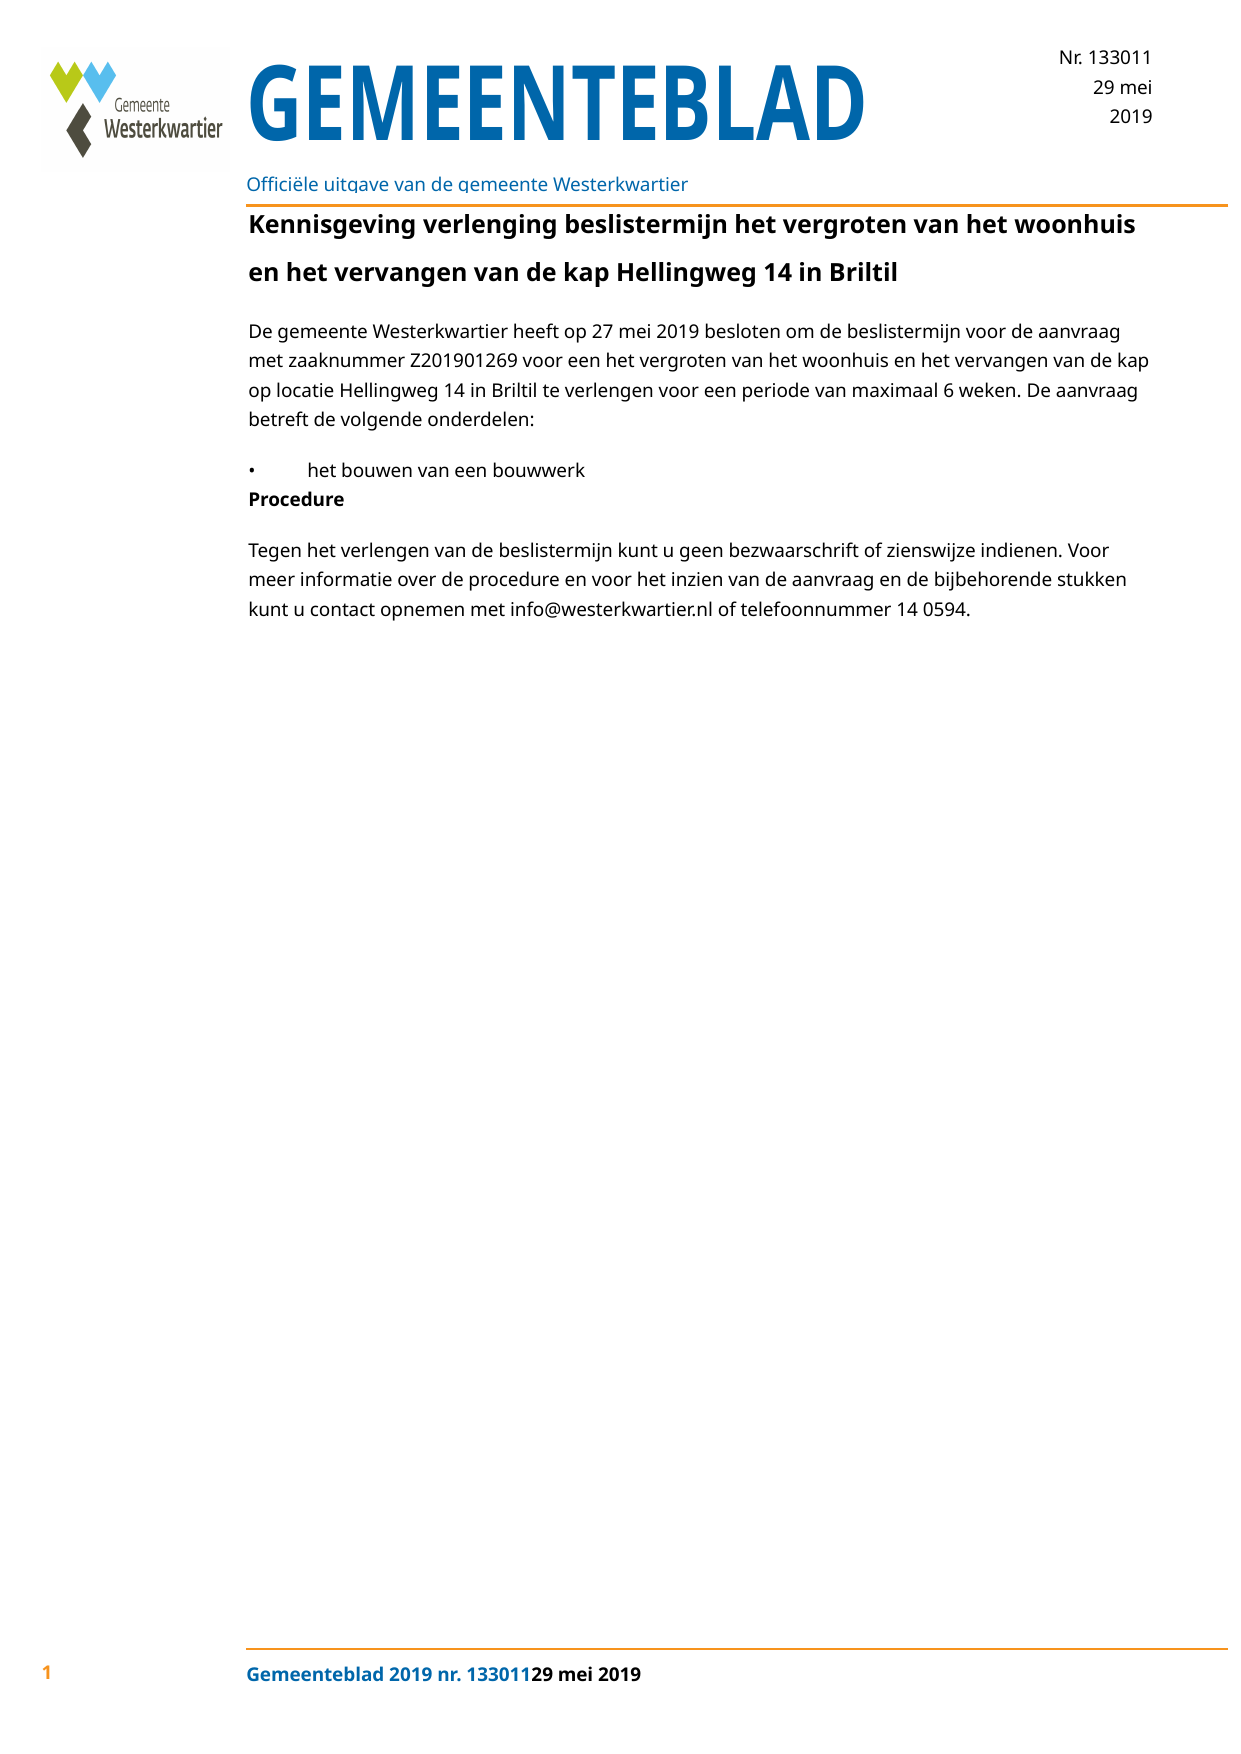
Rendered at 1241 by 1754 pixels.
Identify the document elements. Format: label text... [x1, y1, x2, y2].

text Kennisgeving verlenging beslistermijn het vergroten van het woonhuis en het vervangen van de kap Hellingweg 14 in Briltil [248, 207, 1152, 288]
picture [41, 47, 231, 172]
text De gemeente Westerkwartier heeft op 27 mei 2019 besloten om de beslistermijn voor de aanvraag met zaaknummer Z201901269 voor een het vergroten van het woonhuis en het vervangen van de kap op locatie Hellingweg 14 in Briltil te verlengen voor een periode van maximaal 6 weken. De aanvraag betreft de volgende onderdelen: [248, 318, 1152, 432]
text Tegen het verlengen van de beslistermijn kunt u geen bezwaarschrift of zienswijze indienen. Voor meer informatie over de procedure en voor het inzien van de aanvraag en de bijbehorende stukken kunt u contact opnemen met info@westerkwartier.nl of telefoonnummer 14 0594. [248, 537, 1152, 622]
list het bouwen van een bouwwerk [248, 457, 1152, 483]
text Procedure [248, 487, 1152, 512]
